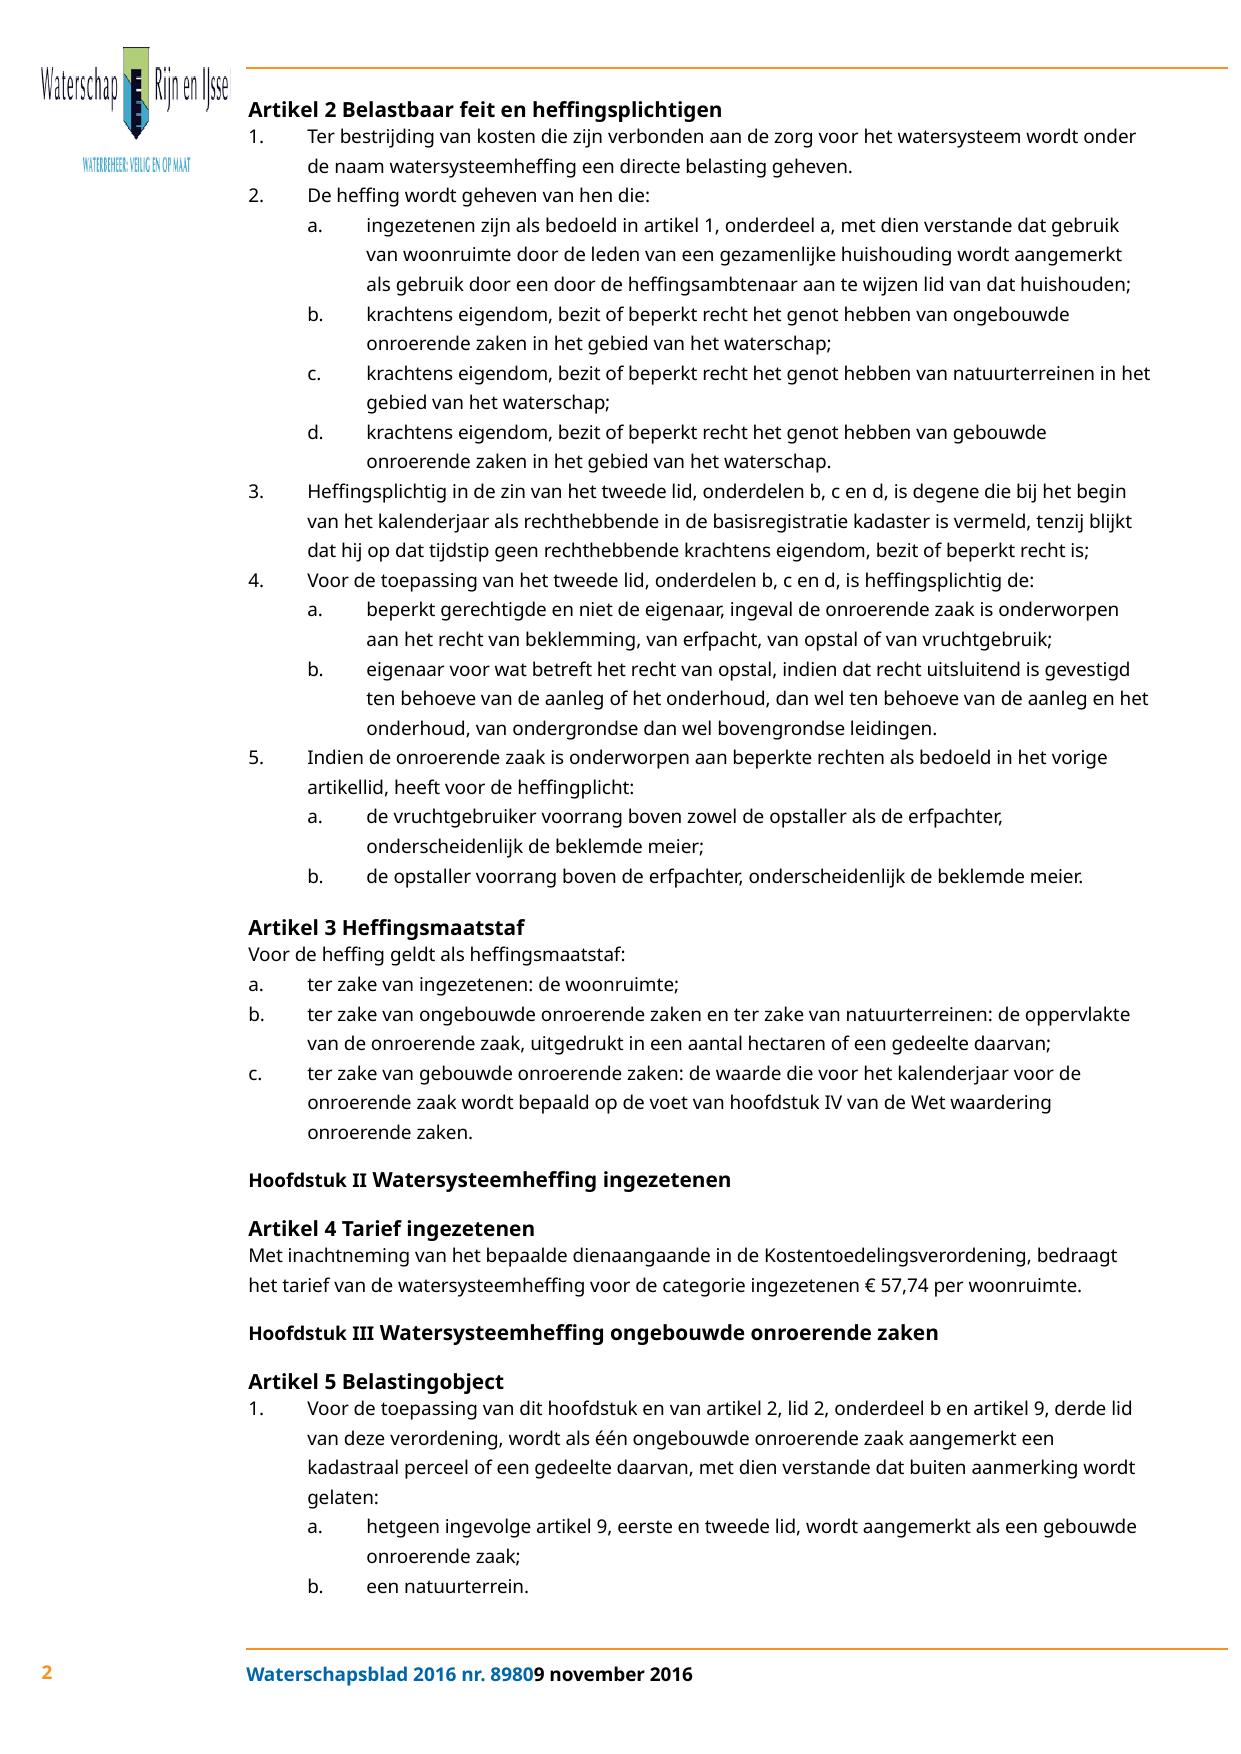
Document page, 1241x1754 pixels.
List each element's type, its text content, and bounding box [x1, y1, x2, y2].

list Heffingsplichtig in de zin van het tweede lid, onderdelen b, c en d, is degene die bij het begin van het kalenderjaar als rechthebbende in de basisregistratie kadaster is vermeld, tenzij blijkt dat hij op dat tijdstip geen rechthebbende krachtens eigendom, bezit of beperkt recht is; [248, 478, 1152, 563]
list hetgeen ingevolge artikel 9, eerste en tweede lid, wordt aangemerkt als een gebouwde onroerende zaak; [307, 1514, 1152, 1569]
list een natuurterrein. [307, 1573, 1152, 1599]
list Voor de toepassing van het tweede lid, onderdelen b, c en d, is heffingsplichtig de: [248, 567, 1152, 593]
list krachtens eigendom, bezit of beperkt recht het genot hebben van gebouwde onroerende zaken in het gebied van het waterschap. [307, 419, 1152, 474]
list ingezetenen zijn als bedoeld in artikel 1, onderdeel a, met dien verstande dat gebruik van woonruimte door de leden van een gezamenlijke huishouding wordt aangemerkt als gebruik door een door de heffingsambtenaar aan te wijzen lid van dat huishouden; [307, 212, 1152, 297]
text Hoofdstuk II Watersysteemheffing ingezetenen [248, 1165, 1152, 1193]
list De heffing wordt geheven van hen die: [248, 182, 1152, 208]
text Artikel 4 Tarief ingezetenen [248, 1214, 1152, 1242]
list krachtens eigendom, bezit of beperkt recht het genot hebben van natuurterreinen in het gebied van het waterschap; [307, 360, 1152, 415]
list eigenaar voor wat betreft het recht van opstal, indien dat recht uitsluitend is gevestigd ten behoeve van de aanleg of het onderhoud, dan wel ten behoeve van de aanleg en het onderhoud, van ondergrondse dan wel bovengrondse leidingen. [307, 656, 1152, 741]
text Hoofdstuk III Watersysteemheffing ongebouwde onroerende zaken [248, 1318, 1152, 1346]
list Ter bestrijding van kosten die zijn verbonden aan de zorg voor het watersysteem wordt onder de naam watersysteemheffing een directe belasting geheven. [248, 123, 1152, 178]
list krachtens eigendom, bezit of beperkt recht het genot hebben van ongebouwde onroerende zaken in het gebied van het waterschap; [307, 301, 1152, 356]
list de opstaller voorrang boven de erfpachter, onderscheidenlijk de beklemde meier. [307, 863, 1152, 888]
picture [41, 47, 231, 172]
text Artikel 5 Belastingobject [248, 1367, 1152, 1395]
list beperkt gerechtigde en niet de eigenaar, ingeval de onroerende zaak is onderworpen aan het recht van beklemming, van erfpacht, van opstal of van vruchtgebruik; [307, 597, 1152, 652]
list Voor de toepassing van dit hoofdstuk en van artikel 2, lid 2, onderdeel b en artikel 9, derde lid van deze verordening, wordt als één ongebouwde onroerende zaak aangemerkt een kadastraal perceel of een gedeelte daarvan, met dien verstande dat buiten aanmerking wordt gelaten: [248, 1395, 1152, 1510]
list ter zake van ongebouwde onroerende zaken en ter zake van natuurterreinen: de oppervlakte van de onroerende zaak, uitgedrukt in een aantal hectaren of een gedeelte daarvan; [248, 1001, 1152, 1056]
text Voor de heffing geldt als heffingsmaatstaf: [248, 942, 1152, 967]
list de vruchtgebruiker voorrang boven zowel de opstaller als de erfpachter, onderscheidenlijk de beklemde meier; [307, 804, 1152, 859]
text Met inachtneming van het bepaalde dienaangaande in de Kostentoedelingsverordening, bedraagt het tarief van de watersysteemheffing voor de categorie ingezetenen € 57,74 per woonruimte. [248, 1242, 1152, 1298]
text Artikel 2 Belastbaar feit en heffingsplichtigen [248, 95, 1152, 123]
list Indien de onroerende zaak is onderworpen aan beperkte rechten als bedoeld in het vorige artikellid, heeft voor de heffingplicht: [248, 744, 1152, 800]
list ter zake van ingezetenen: de woonruimte; [248, 971, 1152, 997]
list ter zake van gebouwde onroerende zaken: de waarde die voor het kalenderjaar voor de onroerende zaak wordt bepaald op de voet van hoofdstuk IV van de Wet waardering onroerende zaken. [248, 1060, 1152, 1145]
text Artikel 3 Heffingsmaatstaf [248, 913, 1152, 942]
